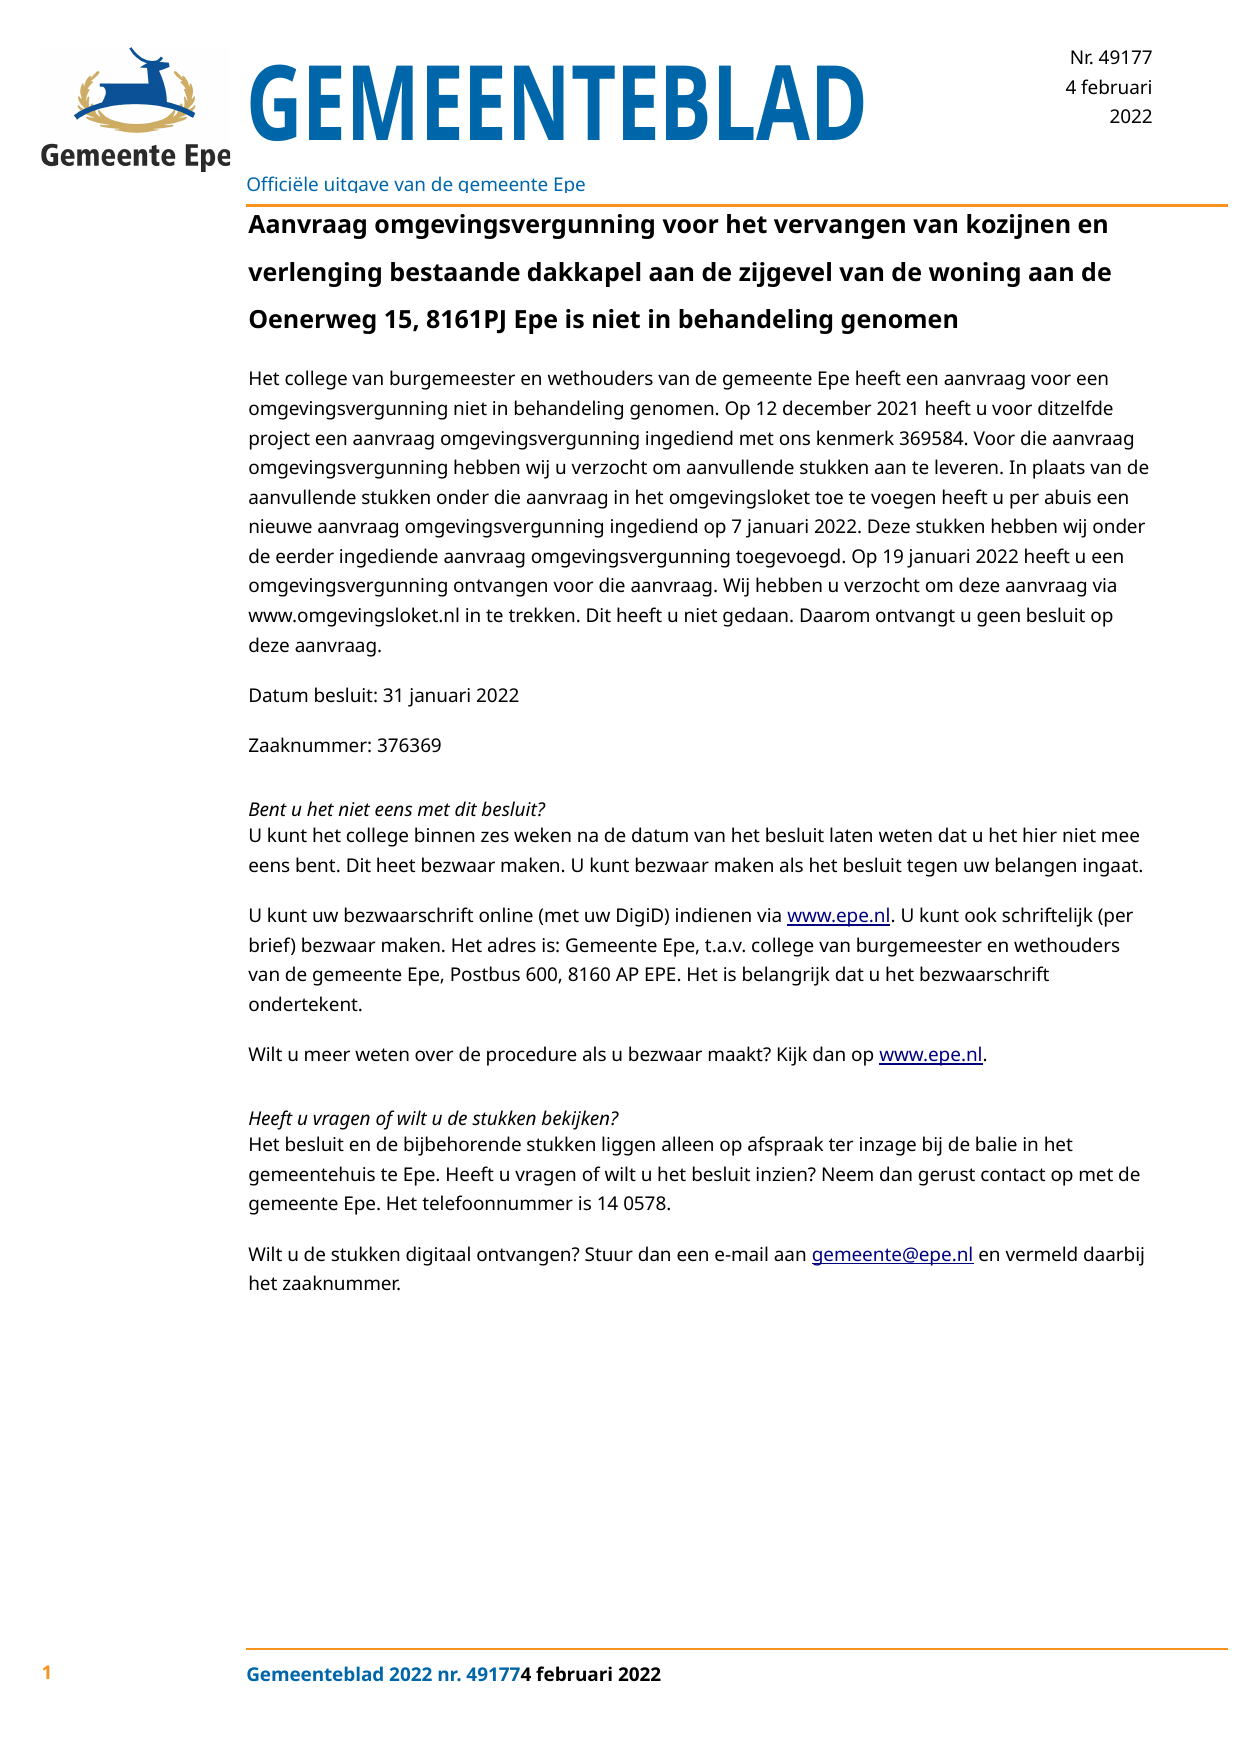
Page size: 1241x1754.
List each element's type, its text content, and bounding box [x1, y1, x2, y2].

picture [41, 47, 231, 172]
text Wilt u meer weten over de procedure als u bezwaar maakt? Kijk dan op www.epe.nl. [248, 1041, 1152, 1067]
text Bent u het niet eens met dit besluit? [248, 797, 1152, 822]
text Zaaknummer: 376369 [248, 733, 1152, 758]
text Het besluit en de bijbehorende stukken liggen alleen op afspraak ter inzage bij de balie in het gemeentehuis te Epe. Heeft u vragen of wilt u het besluit inzien? Neem dan gerust contact op met de gemeente Epe. Het telefoonnummer is 14 0578. [248, 1131, 1152, 1216]
text Heeft u vragen of wilt u de stukken bekijken? [248, 1105, 1152, 1131]
text Het college van burgemeester en wethouders van de gemeente Epe heeft een aanvraag voor een omgevingsvergunning niet in behandeling genomen. Op 12 december 2021 heeft u voor ditzelfde project een aanvraag omgevingsvergunning ingediend met ons kenmerk 369584. Voor die aanvraag omgevingsvergunning hebben wij u verzocht om aanvullende stukken aan te leveren. In plaats van de aanvullende stukken onder die aanvraag in het omgevingsloket toe te voegen heeft u per abuis een nieuwe aanvraag omgevingsvergunning ingediend op 7 januari 2022. Deze stukken hebben wij onder de eerder ingediende aanvraag omgevingsvergunning toegevoegd. Op 19 januari 2022 heeft u een omgevingsvergunning ontvangen voor die aanvraag. Wij hebben u verzocht om deze aanvraag via www.omgevingsloket.nl in te trekken. Dit heeft u niet gedaan. Daarom ontvangt u geen besluit op deze aanvraag. [248, 366, 1152, 657]
text U kunt uw bezwaarschrift online (met uw DigiD) indienen via www.epe.nl. U kunt ook schriftelijk (per brief) bezwaar maken. Het adres is: Gemeente Epe, t.a.v. college van burgemeester en wethouders van de gemeente Epe, Postbus 600, 8160 AP EPE. Het is belangrijk dat u het bezwaarschrift ondertekent. [248, 902, 1152, 1017]
text Aanvraag omgevingsvergunning voor het vervangen van kozijnen en verlenging bestaande dakkapel aan de zijgevel van de woning aan de Oenerweg 15, 8161PJ Epe is niet in behandeling genomen [248, 207, 1152, 336]
text Datum besluit: 31 januari 2022 [248, 682, 1152, 708]
text Wilt u de stukken digitaal ontvangen? Stuur dan een e-mail aan gemeente@epe.nl en vermeld daarbij het zaaknummer. [248, 1241, 1152, 1296]
text U kunt het college binnen zes weken na de datum van het besluit laten weten dat u het hier niet mee eens bent. Dit heet bezwaar maken. U kunt bezwaar maken als het besluit tegen uw belangen ingaat. [248, 822, 1152, 878]
